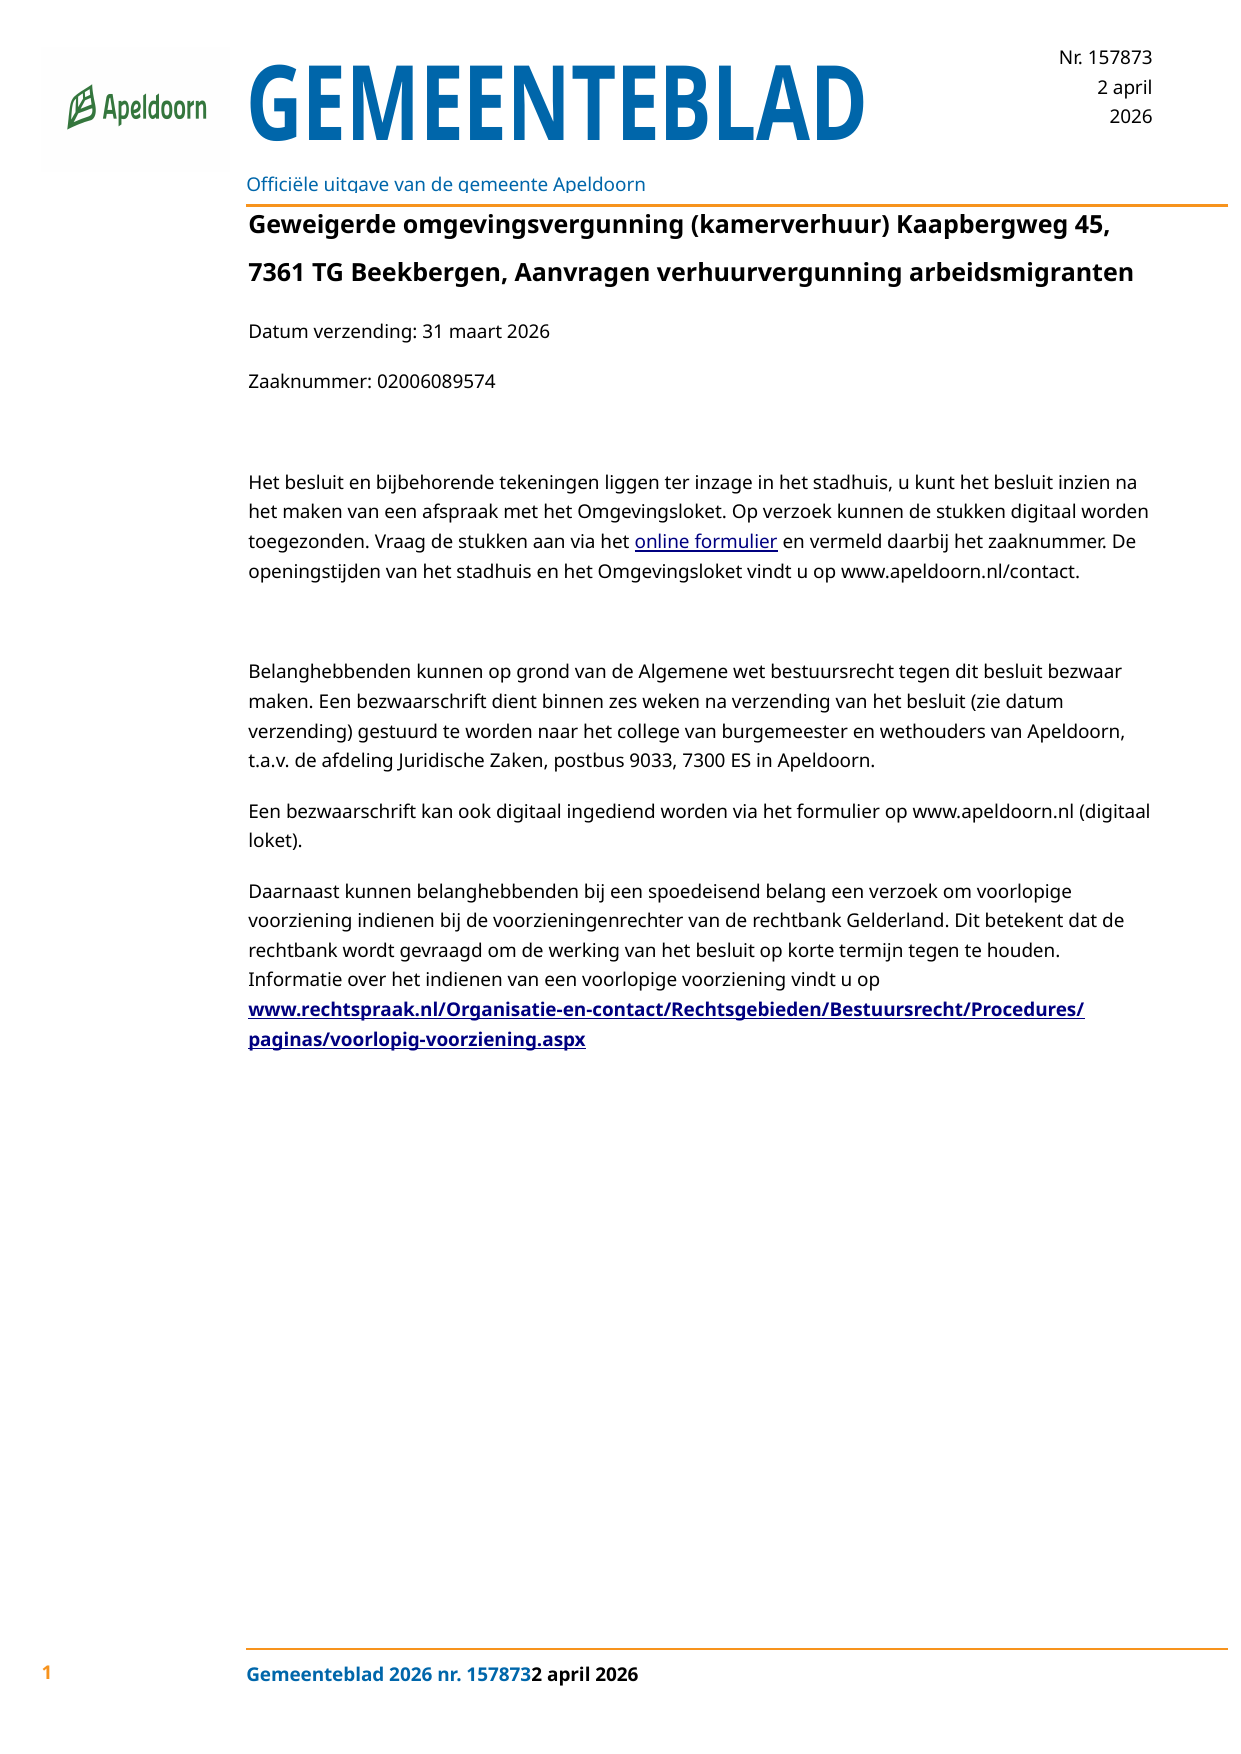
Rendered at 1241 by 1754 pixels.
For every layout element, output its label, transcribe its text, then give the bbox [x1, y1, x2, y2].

text Daarnaast kunnen belanghebbenden bij een spoedeisend belang een verzoek om voorlopige voorziening indienen bij de voorzieningenrechter van de rechtbank Gelderland. Dit betekent dat de rechtbank wordt gevraagd om de werking van het besluit op korte termijn tegen te houden. Informatie over het indienen van een voorlopige voorziening vindt u op www.rechtspraak.nl/Organisatie-en-contact/Rechtsgebieden/Bestuursrecht/Procedures/paginas/voorlopig-voorziening.aspx [248, 878, 1152, 1052]
text Belanghebbenden kunnen op grond van de Algemene wet bestuursrecht tegen dit besluit bezwaar maken. Een bezwaarschrift dient binnen zes weken na verzending van het besluit (zie datum verzending) gestuurd te worden naar het college van burgemeester en wethouders van Apeldoorn, t.a.v. de afdeling Juridische Zaken, postbus 9033, 7300 ES in Apeldoorn. [248, 659, 1152, 773]
text Een bezwaarschrift kan ook digitaal ingediend worden via het formulier op www.apeldoorn.nl (digitaal loket). [248, 798, 1152, 853]
text Datum verzending: 31 maart 2026 [248, 318, 1152, 344]
text Zaaknummer: 02006089574 [248, 368, 1152, 394]
text Geweigerde omgevingsvergunning (kamerverhuur) Kaapbergweg 45, 7361 TG Beekbergen, Aanvragen verhuurvergunning arbeidsmigranten [248, 207, 1152, 288]
picture [41, 47, 231, 172]
text Het besluit en bijbehorende tekeningen liggen ter inzage in het stadhuis, u kunt het besluit inzien na het maken van een afspraak met het Omgevingsloket. Op verzoek kunnen de stukken digitaal worden toegezonden. Vraag de stukken aan via het online formulier en vermeld daarbij het zaaknummer. De openingstijden van het stadhuis en het Omgevingsloket vindt u op www.apeldoorn.nl/contact. [248, 469, 1152, 584]
